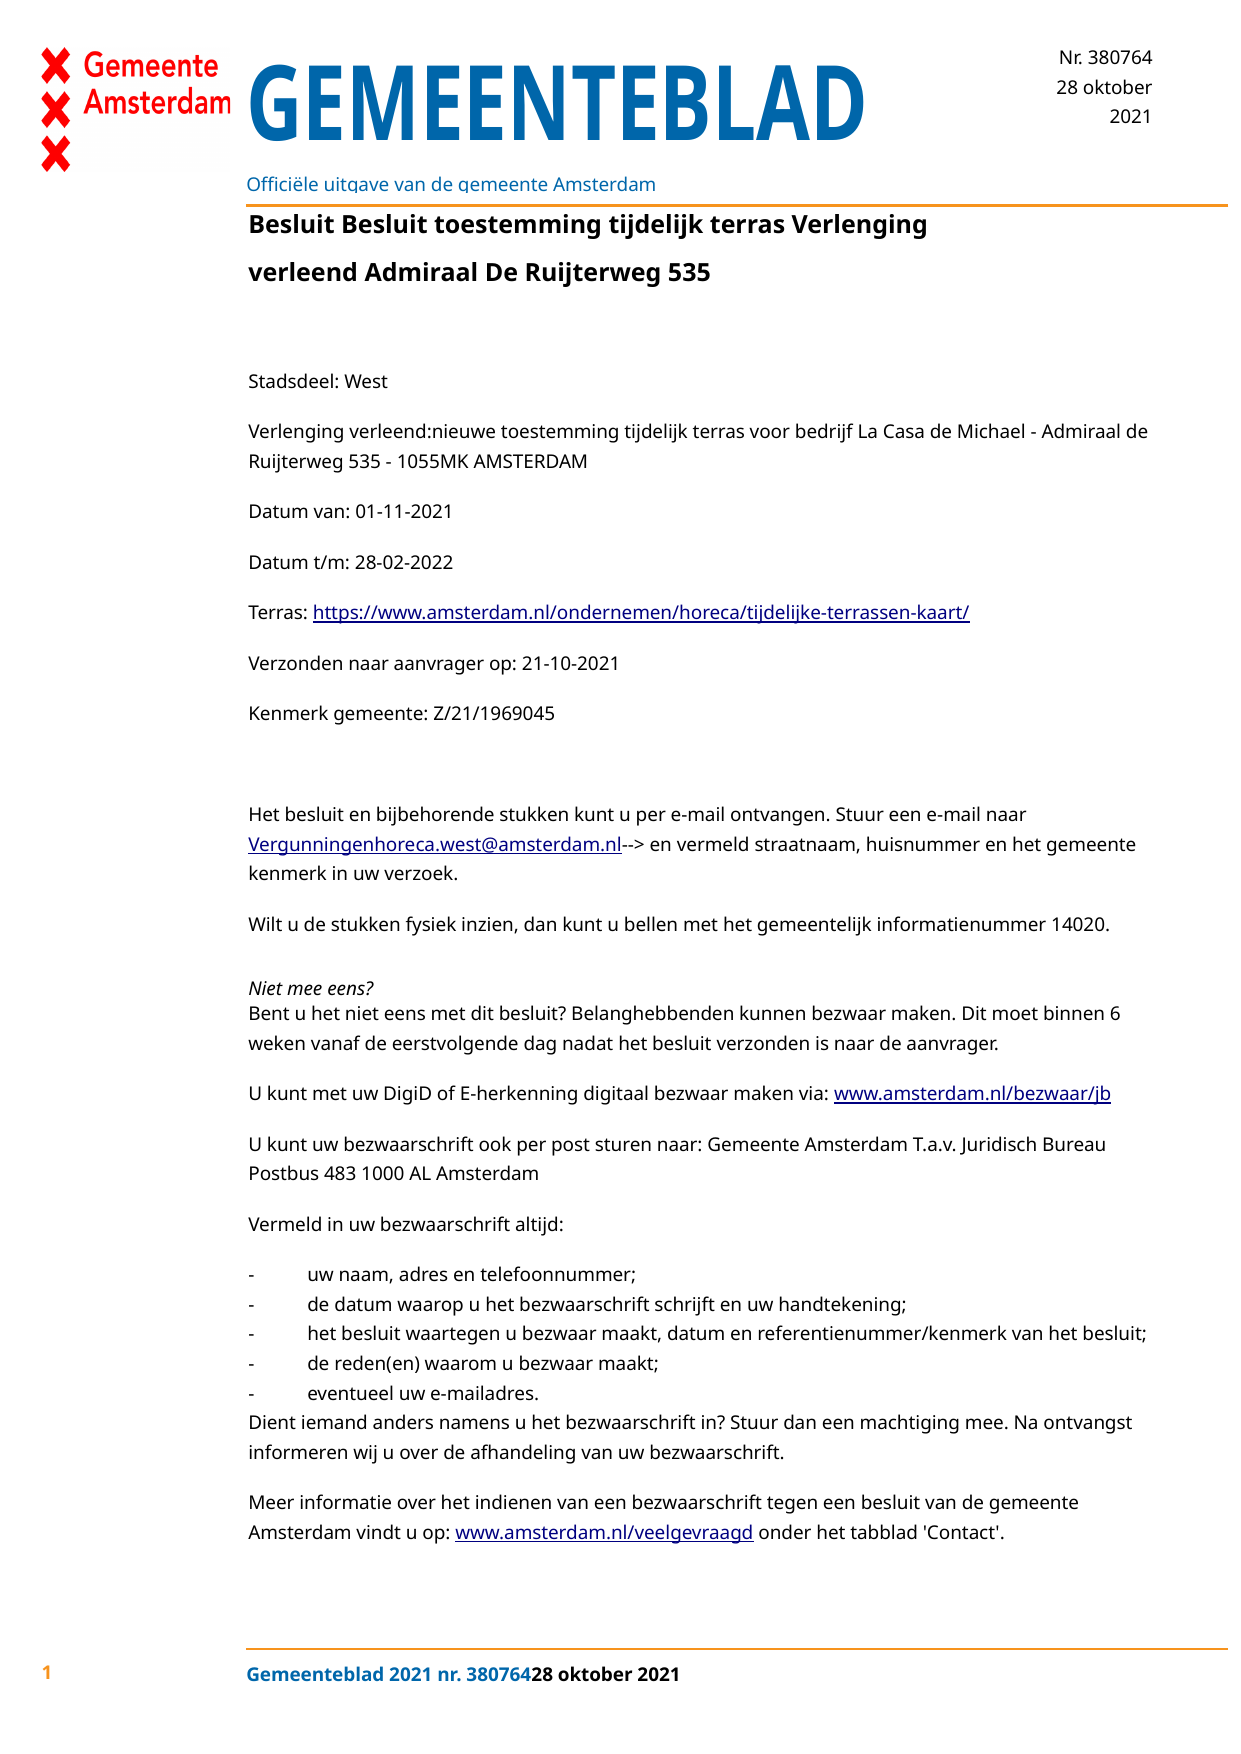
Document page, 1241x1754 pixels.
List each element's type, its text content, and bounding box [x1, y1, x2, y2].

text Meer informatie over het indienen van een bezwaarschrift tegen een besluit van de gemeente Amsterdam vindt u op: www.amsterdam.nl/veelgevraagd onder het tabblad 'Contact'. [248, 1489, 1152, 1544]
text Besluit Besluit toestemming tijdelijk terras Verlenging verleend Admiraal De Ruijterweg 535 [248, 207, 1152, 288]
picture [41, 47, 231, 172]
list het besluit waartegen u bezwaar maakt, datum en referentienummer/kenmerk van het besluit; [248, 1321, 1152, 1346]
text Het besluit en bijbehorende stukken kunt u per e-mail ontvangen. Stuur een e-mail naar Vergunningenhoreca.west@amsterdam.nl--> en vermeld straatnaam, huisnummer en het gemeente kenmerk in uw verzoek. [248, 801, 1152, 886]
text Datum t/m: 28-02-2022 [248, 549, 1152, 575]
text Kenmerk gemeente: Z/21/1969045 [248, 700, 1152, 726]
text Verlenging verleend:nieuwe toestemming tijdelijk terras voor bedrijf La Casa de Michael - Admiraal de Ruijterweg 535 - 1055MK AMSTERDAM [248, 419, 1152, 474]
text Bent u het niet eens met dit besluit? Belanghebbenden kunnen bezwaar maken. Dit moet binnen 6 weken vanaf de eerstvolgende dag nadat het besluit verzonden is naar de aanvrager. [248, 1001, 1152, 1056]
list eventueel uw e-mailadres. [248, 1380, 1152, 1405]
text Niet mee eens? [248, 975, 1152, 1001]
text Stadsdeel: West [248, 368, 1152, 394]
text Dient iemand anders namens u het bezwaarschrift in? Stuur dan een machtiging mee. Na ontvangst informeren wij u over de afhandeling van uw bezwaarschrift. [248, 1409, 1152, 1464]
list de datum waarop u het bezwaarschrift schrijft en uw handtekening; [248, 1291, 1152, 1317]
text Terras: https://www.amsterdam.nl/ondernemen/horeca/tijdelijke-terrassen-kaart/ [248, 599, 1152, 625]
list uw naam, adres en telefoonnummer; [248, 1261, 1152, 1287]
text U kunt met uw DigiD of E-herkenning digitaal bezwaar maken via: www.amsterdam.nl/bezwaar/jb [248, 1081, 1152, 1106]
text U kunt uw bezwaarschrift ook per post sturen naar: Gemeente Amsterdam T.a.v. Juridisch Bureau Postbus 483 1000 AL Amsterdam [248, 1131, 1152, 1186]
list de reden(en) waarom u bezwaar maakt; [248, 1350, 1152, 1376]
text Wilt u de stukken fysiek inzien, dan kunt u bellen met het gemeentelijk informatienummer 14020. [248, 911, 1152, 937]
text Datum van: 01-11-2021 [248, 499, 1152, 524]
text Verzonden naar aanvrager op: 21-10-2021 [248, 650, 1152, 676]
text Vermeld in uw bezwaarschrift altijd: [248, 1211, 1152, 1237]
